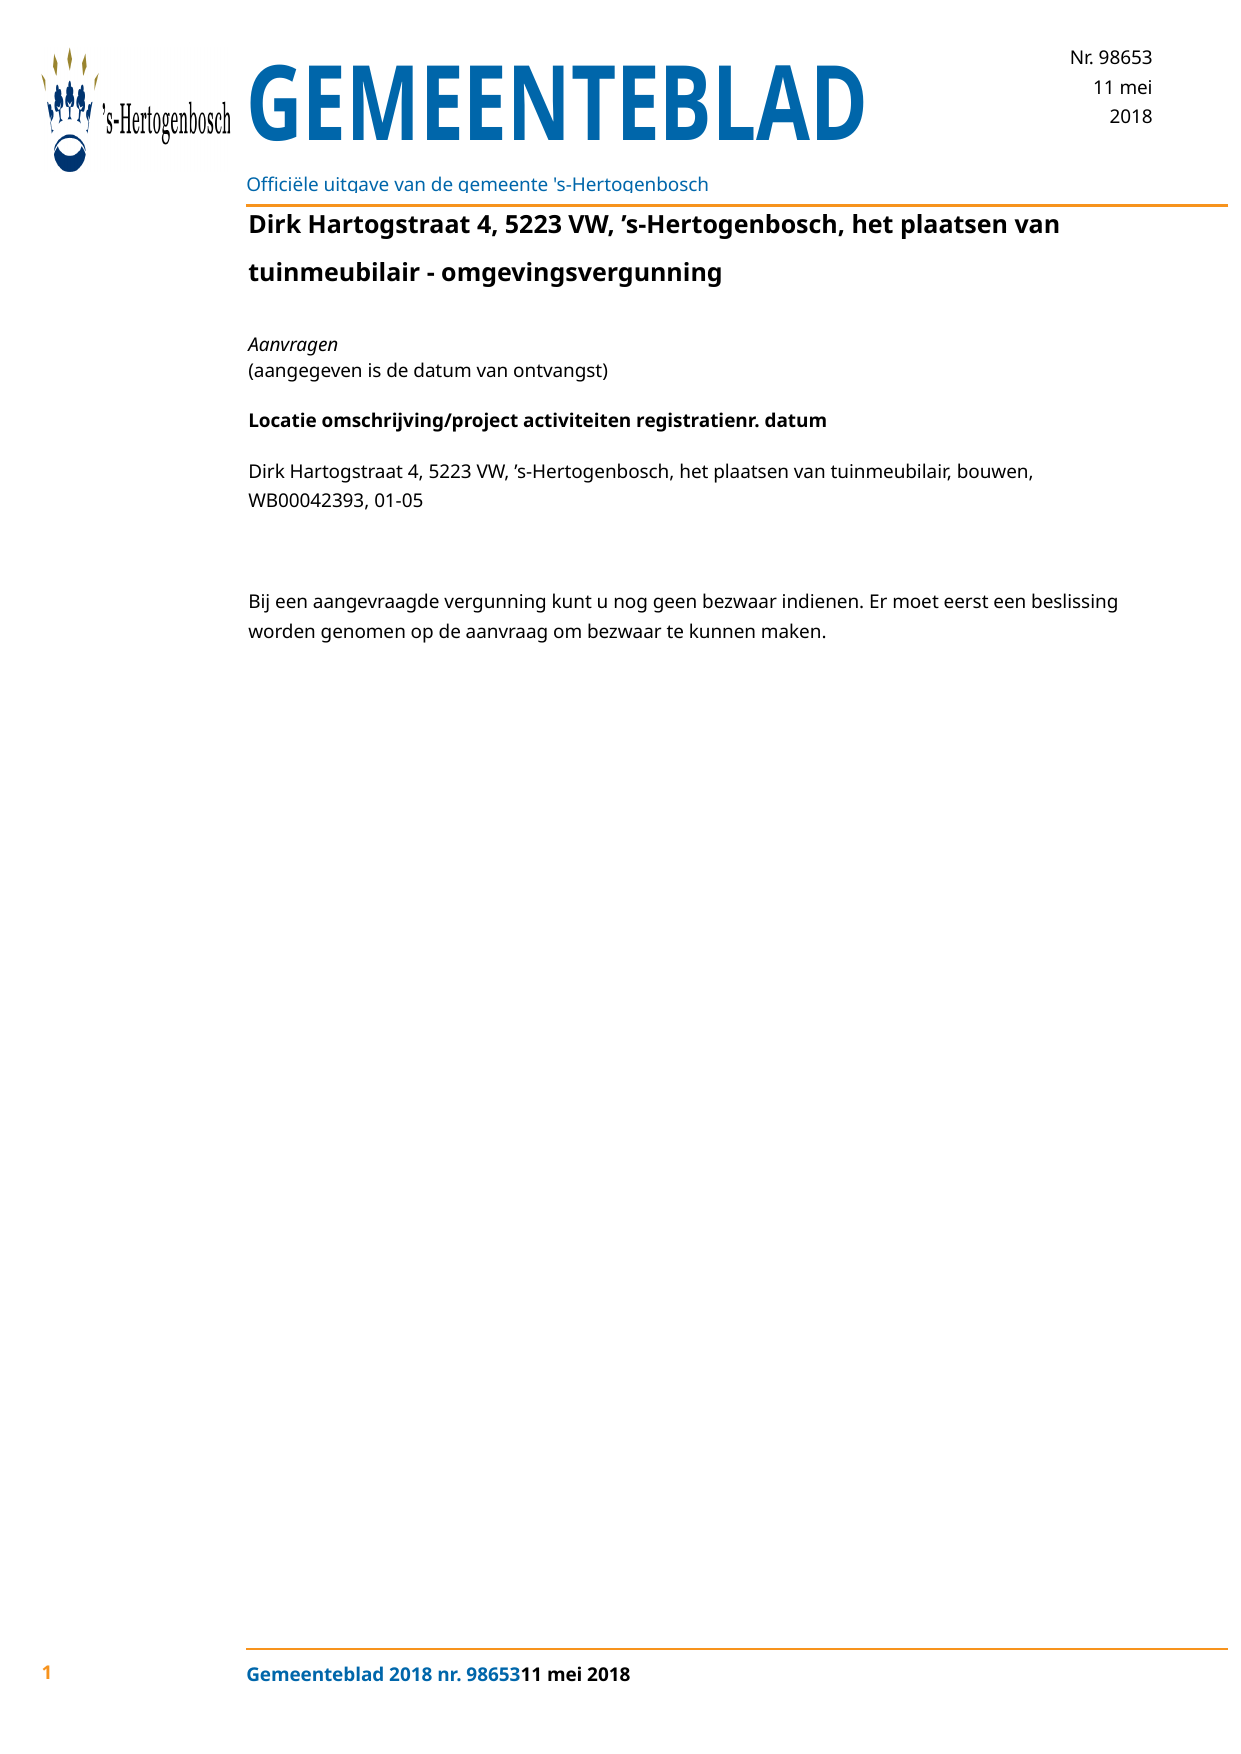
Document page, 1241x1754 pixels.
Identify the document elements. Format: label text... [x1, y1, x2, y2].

text Aanvragen [248, 331, 1152, 357]
picture [41, 47, 231, 172]
text Locatie omschrijving/project activiteiten registratienr. datum [248, 408, 1152, 433]
text Bij een aangevraagde vergunning kunt u nog geen bezwaar indienen. Er moet eerst een beslissing worden genomen op de aanvraag om bezwaar te kunnen maken. [248, 588, 1152, 644]
text Dirk Hartogstraat 4, 5223 VW, ’s-Hertogenbosch, het plaatsen van tuinmeubilair, bouwen, WB00042393, 01-05 [248, 458, 1152, 513]
text (aangegeven is de datum van ontvangst) [248, 357, 1152, 383]
text Dirk Hartogstraat 4, 5223 VW, ’s-Hertogenbosch, het plaatsen van tuinmeubilair - omgevingsvergunning [248, 207, 1152, 288]
